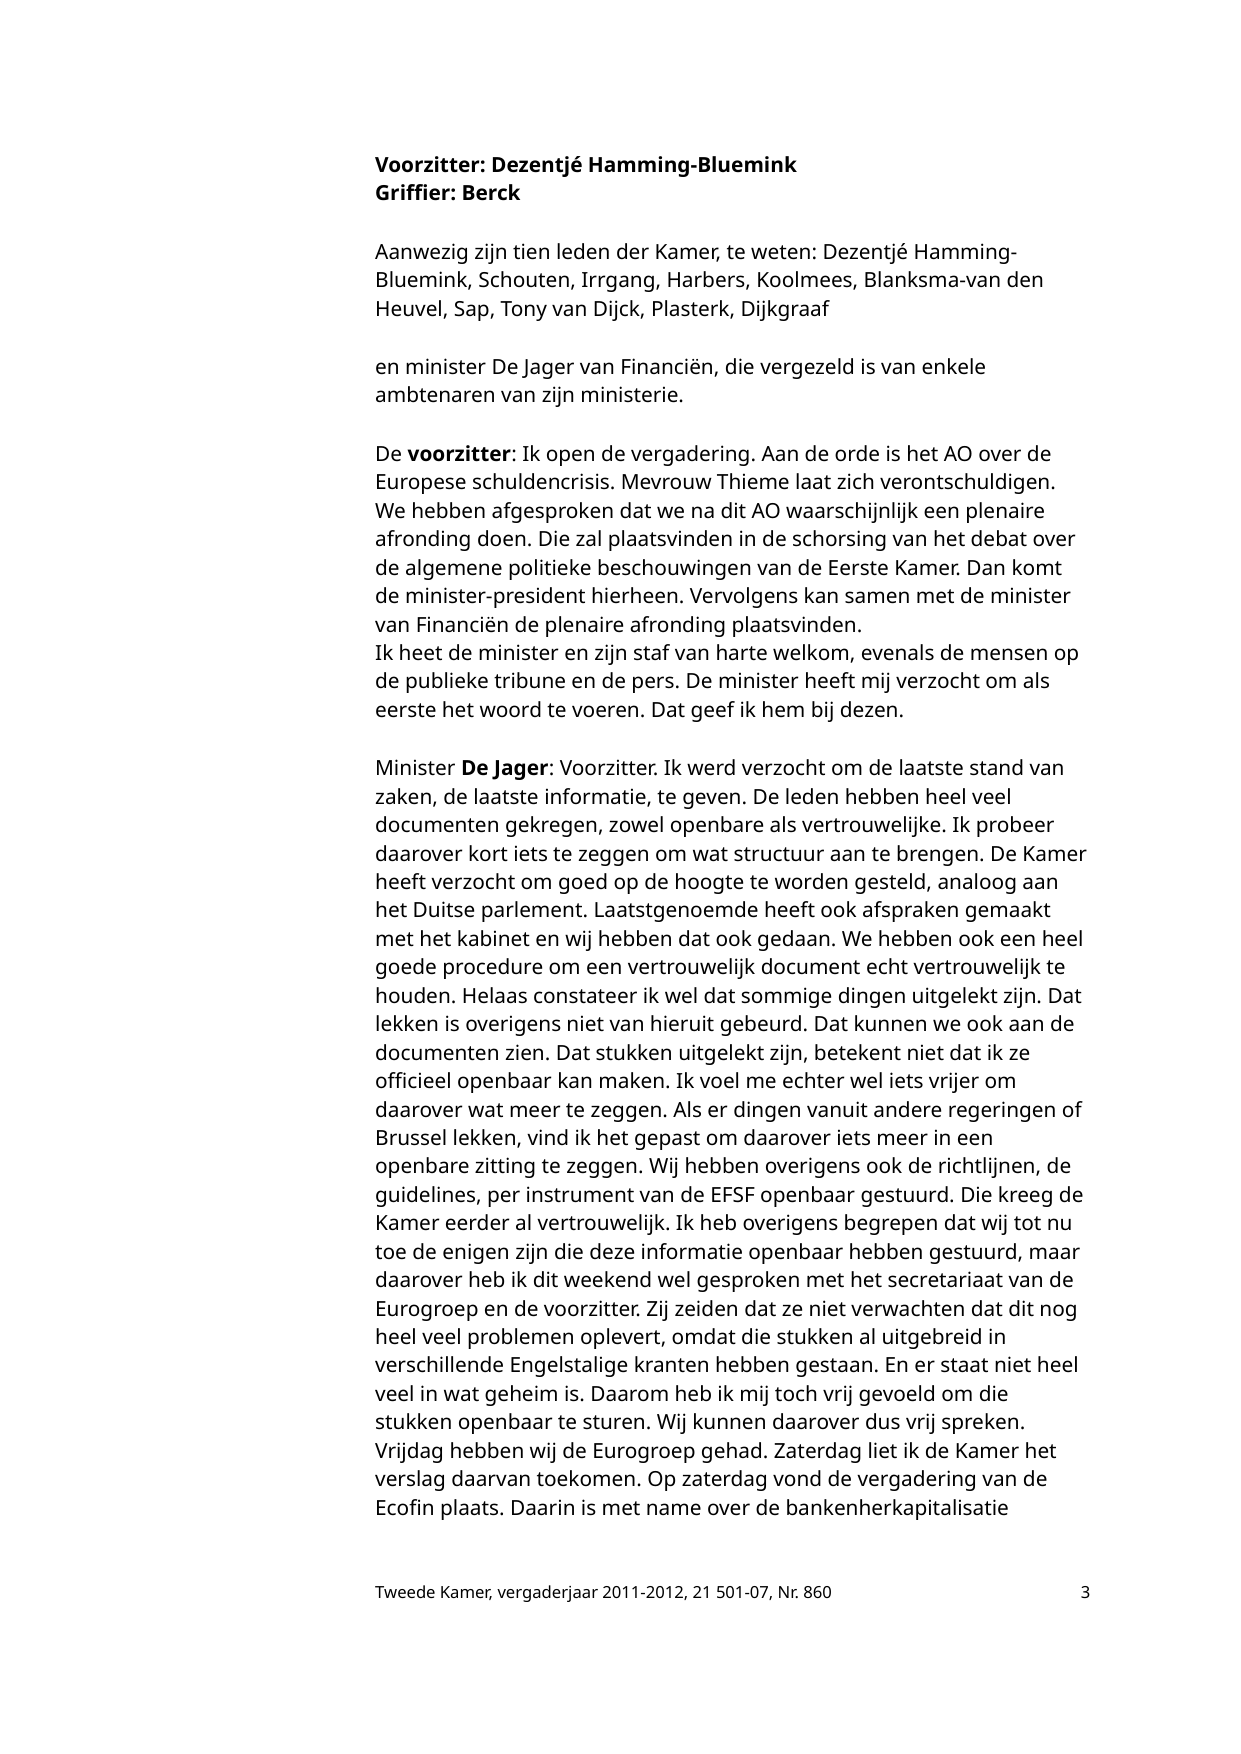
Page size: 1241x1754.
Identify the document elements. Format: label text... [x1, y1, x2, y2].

text Vrijdag hebben wij de Eurogroep gehad. Zaterdag liet ik de Kamer het verslag daarvan toekomen. Op zaterdag vond de vergadering van de Ecofin plaats. Daarin is met name over de bankenherkapitalisatie [375, 1436, 1090, 1521]
text en minister De Jager van Financiën, die vergezeld is van enkele ambtenaren van zijn ministerie. [375, 352, 1090, 409]
text Voorzitter: Dezentjé Hamming-Bluemink [375, 150, 1090, 178]
text Minister De Jager: Voorzitter. Ik werd verzocht om de laatste stand van zaken, de laatste informatie, te geven. De leden hebben heel veel documenten gekregen, zowel openbare als vertrouwelijke. Ik probeer daarover kort iets te zeggen om wat structuur aan te brengen. De Kamer heeft verzocht om goed op de hoogte te worden gesteld, analoog aan het Duitse parlement. Laatstgenoemde heeft ook afspraken gemaakt met het kabinet en wij hebben dat ook gedaan. We hebben ook een heel goede procedure om een vertrouwelijk document echt vertrouwelijk te houden. Helaas constateer ik wel dat sommige dingen uitgelekt zijn. Dat lekken is overigens niet van hieruit gebeurd. Dat kunnen we ook aan de documenten zien. Dat stukken uitgelekt zijn, betekent niet dat ik ze officieel openbaar kan maken. Ik voel me echter wel iets vrijer om daarover wat meer te zeggen. Als er dingen vanuit andere regeringen of Brussel lekken, vind ik het gepast om daarover iets meer in een openbare zitting te zeggen. Wij hebben overigens ook de richtlijnen, de guidelines, per instrument van de EFSF openbaar gestuurd. Die kreeg de Kamer eerder al vertrouwelijk. Ik heb overigens begrepen dat wij tot nu toe de enigen zijn die deze informatie openbaar hebben gestuurd, maar daarover heb ik dit weekend wel gesproken met het secretariaat van de Eurogroep en de voorzitter. Zij zeiden dat ze niet verwachten dat dit nog heel veel problemen oplevert, omdat die stukken al uitgebreid in verschillende Engelstalige kranten hebben gestaan. En er staat niet heel veel in wat geheim is. Daarom heb ik mij toch vrij gevoeld om die stukken openbaar te sturen. Wij kunnen daarover dus vrij spreken. [375, 753, 1090, 1436]
text Ik heet de minister en zijn staf van harte welkom, evenals de mensen op de publieke tribune en de pers. De minister heeft mij verzocht om als eerste het woord te voeren. Dat geef ik hem bij dezen. [375, 638, 1090, 723]
text De voorzitter: Ik open de vergadering. Aan de orde is het AO over de Europese schuldencrisis. Mevrouw Thieme laat zich verontschuldigen. We hebben afgesproken dat we na dit AO waarschijnlijk een plenaire afronding doen. Die zal plaatsvinden in de schorsing van het debat over de algemene politieke beschouwingen van de Eerste Kamer. Dan komt de minister-president hierheen. Vervolgens kan samen met de minister van Financiën de plenaire afronding plaatsvinden. [375, 439, 1090, 638]
text Aanwezig zijn tien leden der Kamer, te weten: Dezentjé Hamming-Bluemink, Schouten, Irrgang, Harbers, Koolmees, Blanksma-van den Heuvel, Sap, Tony van Dijck, Plasterk, Dijkgraaf [375, 237, 1090, 322]
text Griffier: Berck [375, 178, 1090, 207]
